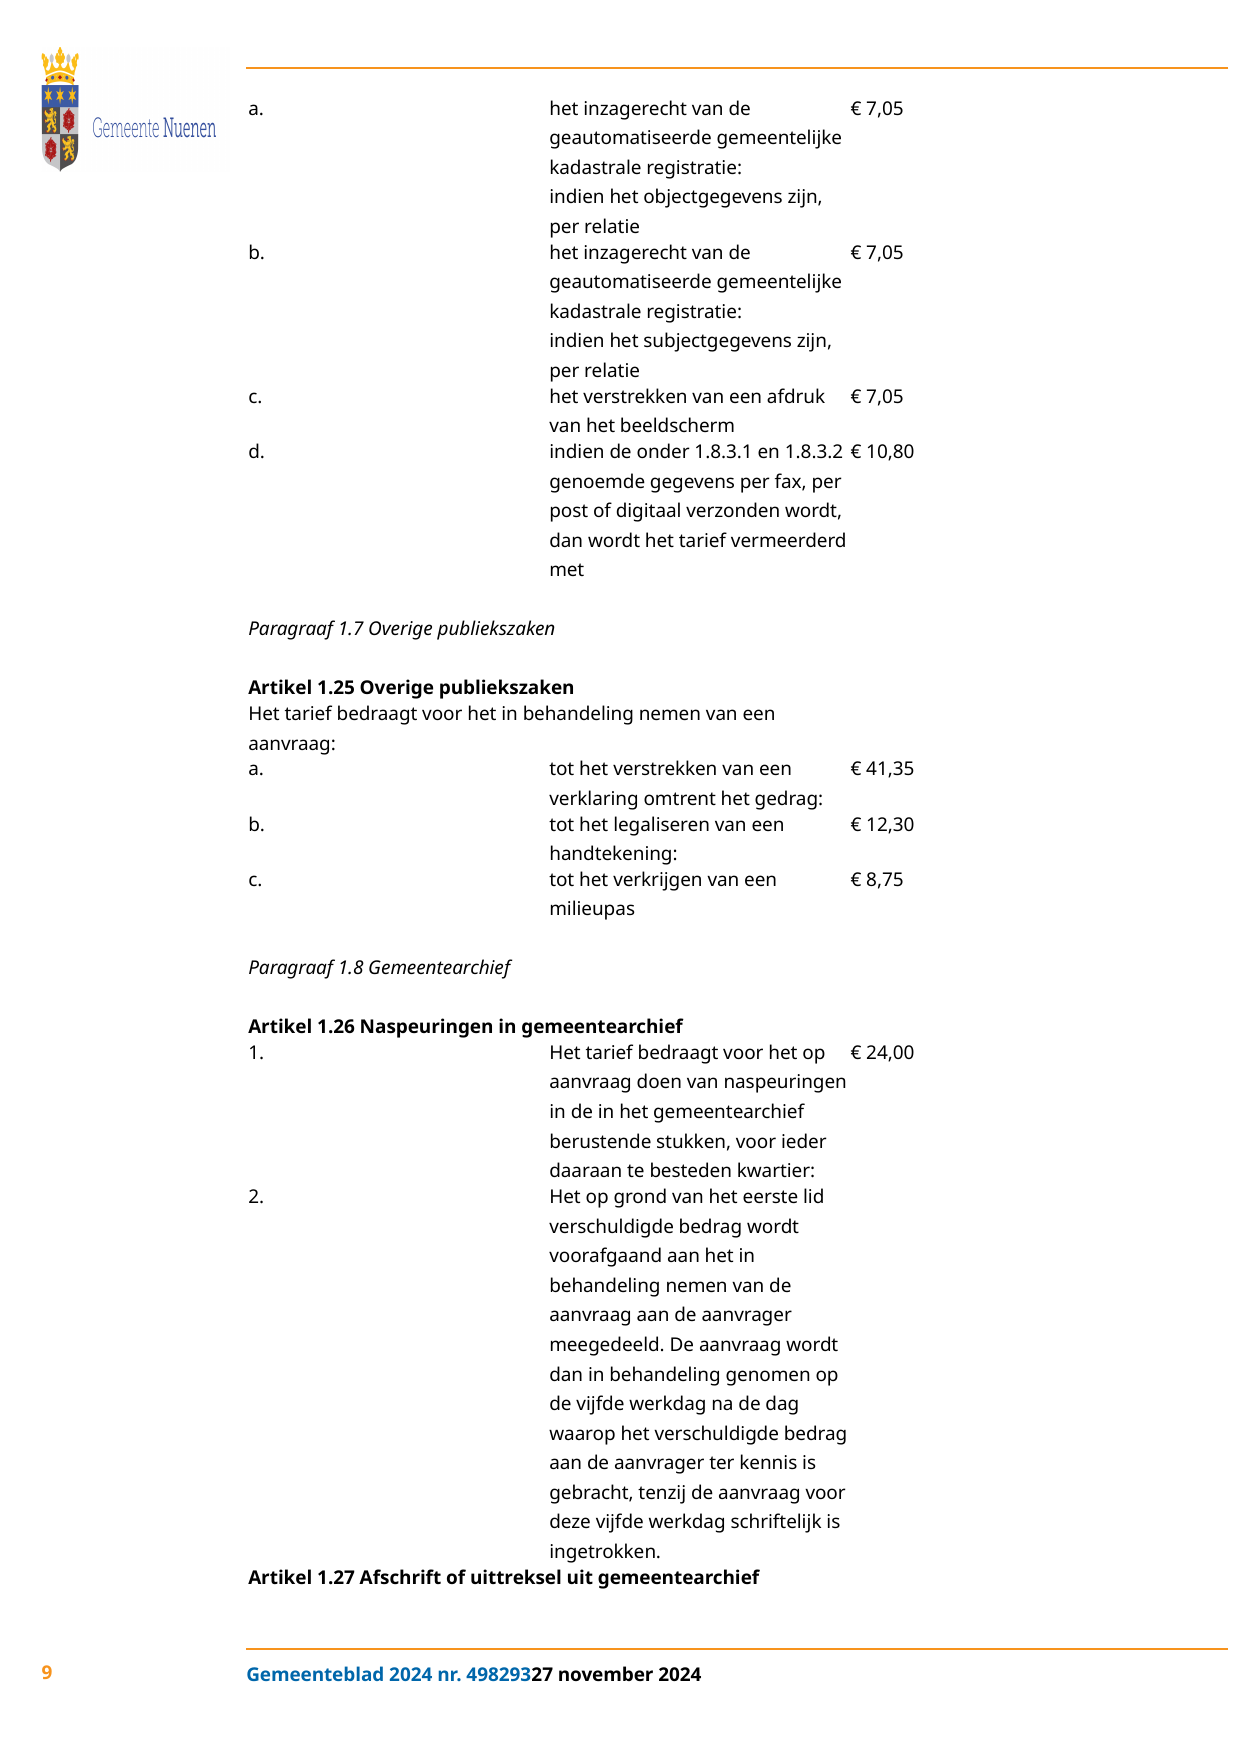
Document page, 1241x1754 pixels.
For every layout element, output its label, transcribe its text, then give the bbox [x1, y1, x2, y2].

table_cell € 10,80 [850, 438, 1152, 582]
table_cell Het tarief bedraagt voor het op aanvraag doen van naspeuringen in de in het gemeentearchief berustende stukken, voor ieder daaraan te besteden kwartier: [549, 1039, 850, 1183]
table_cell b. [248, 811, 549, 866]
table_cell a. [248, 95, 549, 239]
table_cell het inzagerecht van de geautomatiseerde gemeentelijke kadastrale registratie: indien het objectgegevens zijn, per relatie [549, 95, 850, 239]
table_cell Artikel 1.27 Afschrift of uittreksel uit gemeentearchief [248, 1564, 850, 1590]
table_cell het verstrekken van een afdruk van het beeldscherm [549, 383, 850, 438]
table_header [850, 674, 1152, 700]
table_cell [850, 1564, 1152, 1590]
table_cell € 7,05 [850, 239, 1152, 383]
table_header Artikel 1.26 Naspeuringen in gemeentearchief [248, 1014, 850, 1039]
table_cell 1. [248, 1039, 549, 1183]
text Paragraaf 1.8 Gemeentearchief [248, 954, 1152, 980]
table_cell het inzagerecht van de geautomatiseerde gemeentelijke kadastrale registratie: indien het subjectgegevens zijn, per relatie [549, 239, 850, 383]
table_cell Het op grond van het eerste lid verschuldigde bedrag wordt voorafgaand aan het in behandeling nemen van de aanvraag aan de aanvrager meegedeeld. De aanvraag wordt dan in behandeling genomen op de vijfde werkdag na de dag waarop het verschuldigde bedrag aan de aanvrager ter kennis is gebracht, tenzij de aanvraag voor deze vijfde werkdag schriftelijk is ingetrokken. [549, 1183, 850, 1564]
table_cell [850, 1183, 1152, 1564]
table_header [850, 1014, 1152, 1039]
table_cell c. [248, 383, 549, 438]
table_cell a. [248, 755, 549, 811]
table_cell d. [248, 438, 549, 582]
table_cell € 7,05 [850, 383, 1152, 438]
table_cell c. [248, 866, 549, 921]
table_cell indien de onder 1.8.3.1 en 1.8.3.2 genoemde gegevens per fax, per post of digitaal verzonden wordt, dan wordt het tarief vermeerderd met [549, 438, 850, 582]
table_cell b. [248, 239, 549, 383]
table_cell € 24,00 [850, 1039, 1152, 1183]
table_cell € 41,35 [850, 755, 1152, 811]
table_cell Het tarief bedraagt voor het in behandeling nemen van een aanvraag: [248, 700, 850, 755]
table_cell € 8,75 [850, 866, 1152, 921]
table_cell € 12,30 [850, 811, 1152, 866]
picture [41, 47, 231, 172]
table_cell tot het legaliseren van een handtekening: [549, 811, 850, 866]
table_cell € 7,05 [850, 95, 1152, 239]
table_header Artikel 1.25 Overige publiekszaken [248, 674, 850, 700]
table_cell tot het verstrekken van een verklaring omtrent het gedrag: [549, 755, 850, 811]
table_cell [850, 700, 1152, 755]
table_cell 2. [248, 1183, 549, 1564]
text Paragraaf 1.7 Overige publiekszaken [248, 615, 1152, 641]
table_cell tot het verkrijgen van een milieupas [549, 866, 850, 921]
